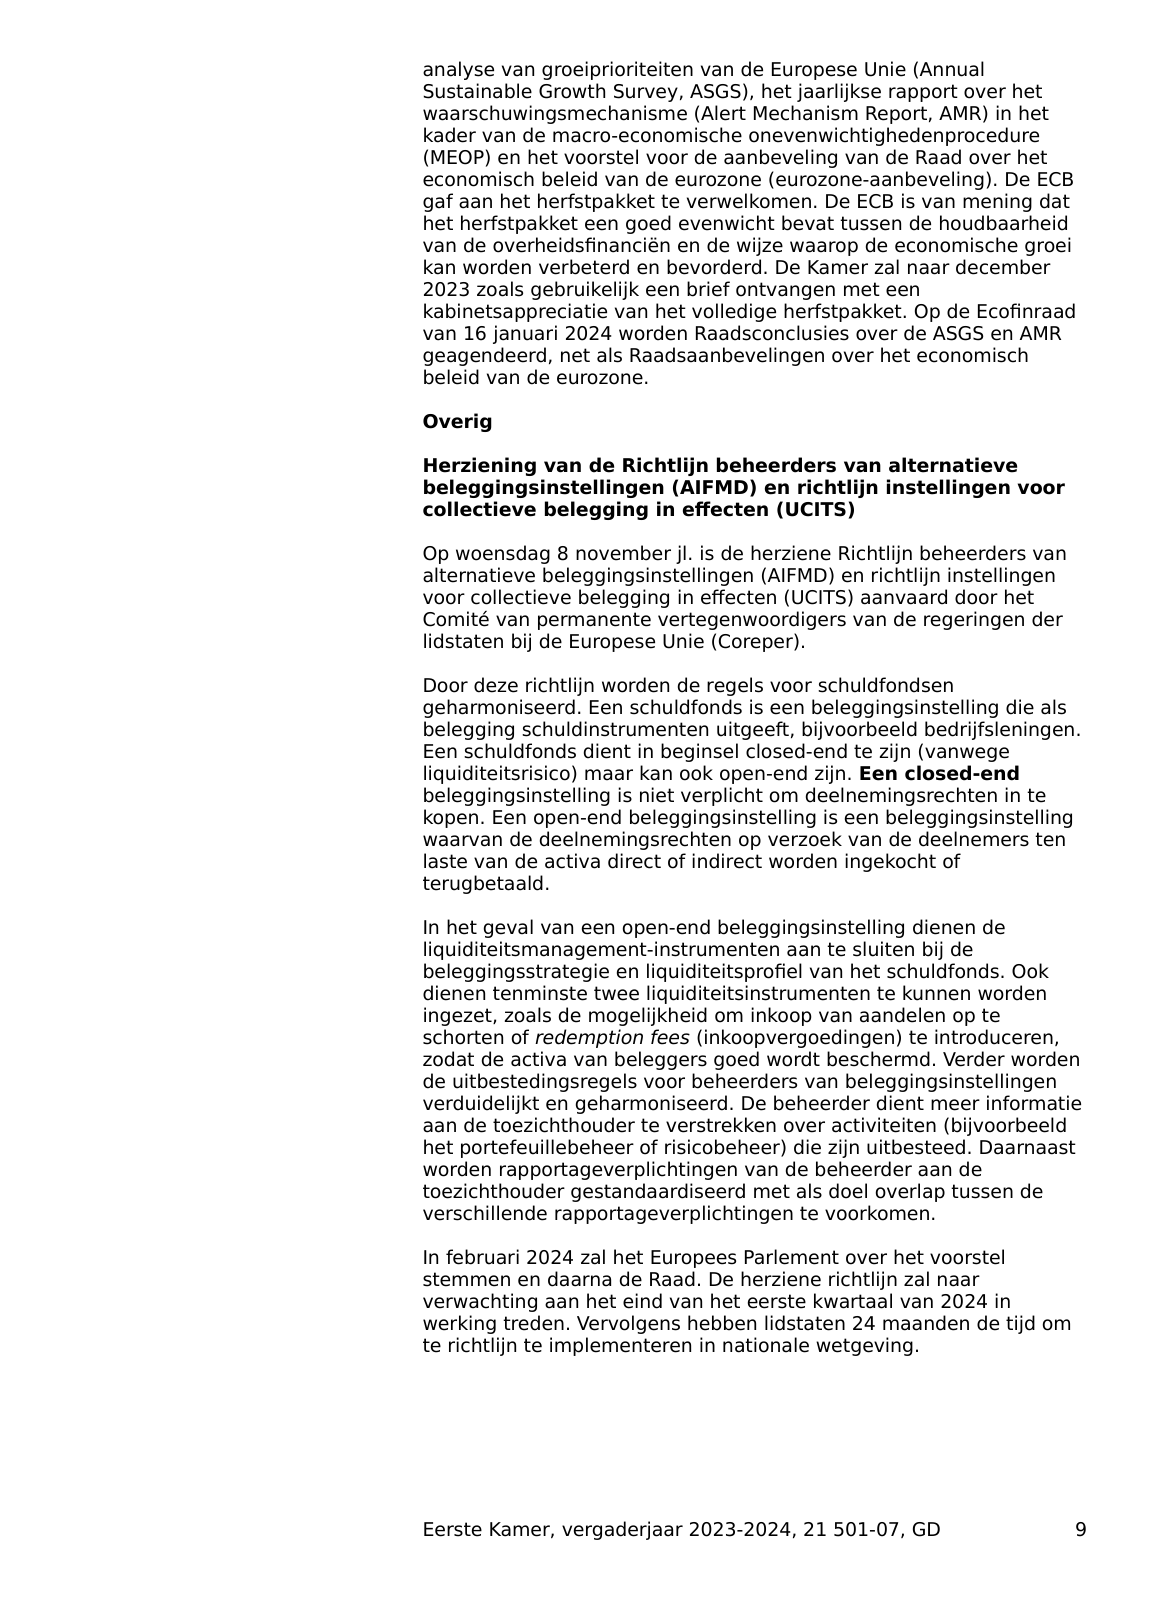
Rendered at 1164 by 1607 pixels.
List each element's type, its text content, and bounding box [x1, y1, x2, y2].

subtitle Overig [422, 411, 1087, 433]
text In het geval van een open-end beleggingsinstelling dienen de liquiditeitsmanagement-instrumenten aan te sluiten bij de beleggingsstrategie en liquiditeitsprofiel van het schuldfonds. Ook dienen tenminste twee liquiditeitsinstrumenten te kunnen worden ingezet, zoals de mogelijkheid om inkoop van aandelen op te schorten of redemption fees (inkoopvergoedingen) te introduceren, zodat de activa van beleggers goed wordt beschermd. Verder worden de uitbestedingsregels voor beheerders van beleggingsinstellingen verduidelijkt en geharmoniseerd. De beheerder dient meer informatie aan de toezichthouder te verstrekken over activiteiten (bijvoorbeeld het portefeuillebeheer of risicobeheer) die zijn uitbesteed. Daarnaast worden rapportageverplichtingen van de beheerder aan de toezichthouder gestandaardiseerd met als doel overlap tussen de verschillende rapportageverplichtingen te voorkomen. [422, 917, 1087, 1225]
text analyse van groeiprioriteiten van de Europese Unie (Annual Sustainable Growth Survey, ASGS), het jaarlijkse rapport over het waarschuwingsmechanisme (Alert Mechanism Report, AMR) in het kader van de macro-economische onevenwichtighedenprocedure (MEOP) en het voorstel voor de aanbeveling van de Raad over het economisch beleid van de eurozone (eurozone-aanbeveling). De ECB gaf aan het herfstpakket te verwelkomen. De ECB is van mening dat het herfstpakket een goed evenwicht bevat tussen de houdbaarheid van de overheidsfinanciën en de wijze waarop de economische groei kan worden verbeterd en bevorderd. De Kamer zal naar december 2023 zoals gebruikelijk een brief ontvangen met een kabinetsappreciatie van het volledige herfstpakket. Op de Ecofinraad van 16 januari 2024 worden Raadsconclusies over de ASGS en AMR geagendeerd, net als Raadsaanbevelingen over het economisch beleid van de eurozone. [422, 59, 1087, 389]
subtitle Herziening van de Richtlijn beheerders van alternatieve beleggingsinstellingen (AIFMD) en richtlijn instellingen voor collectieve belegging in effecten (UCITS) [422, 455, 1087, 521]
text Op woensdag 8 november jl. is de herziene Richtlijn beheerders van alternatieve beleggingsinstellingen (AIFMD) en richtlijn instellingen voor collectieve belegging in effecten (UCITS) aanvaard door het Comité van permanente vertegenwoordigers van de regeringen der lidstaten bij de Europese Unie (Coreper). [422, 543, 1087, 653]
text Door deze richtlijn worden de regels voor schuldfondsen geharmoniseerd. Een schuldfonds is een beleggingsinstelling die als belegging schuldinstrumenten uitgeeft, bijvoorbeeld bedrijfsleningen. Een schuldfonds dient in beginsel closed-end te zijn (vanwege liquiditeitsrisico) maar kan ook open-end zijn. Een closed-end beleggingsinstelling is niet verplicht om deelnemingsrechten in te kopen. Een open-end beleggingsinstelling is een beleggingsinstelling waarvan de deelnemingsrechten op verzoek van de deelnemers ten laste van de activa direct of indirect worden ingekocht of terugbetaald. [422, 675, 1087, 895]
text In februari 2024 zal het Europees Parlement over het voorstel stemmen en daarna de Raad. De herziene richtlijn zal naar verwachting aan het eind van het eerste kwartaal van 2024 in werking treden. Vervolgens hebben lidstaten 24 maanden de tijd om te richtlijn te implementeren in nationale wetgeving. [422, 1247, 1087, 1357]
